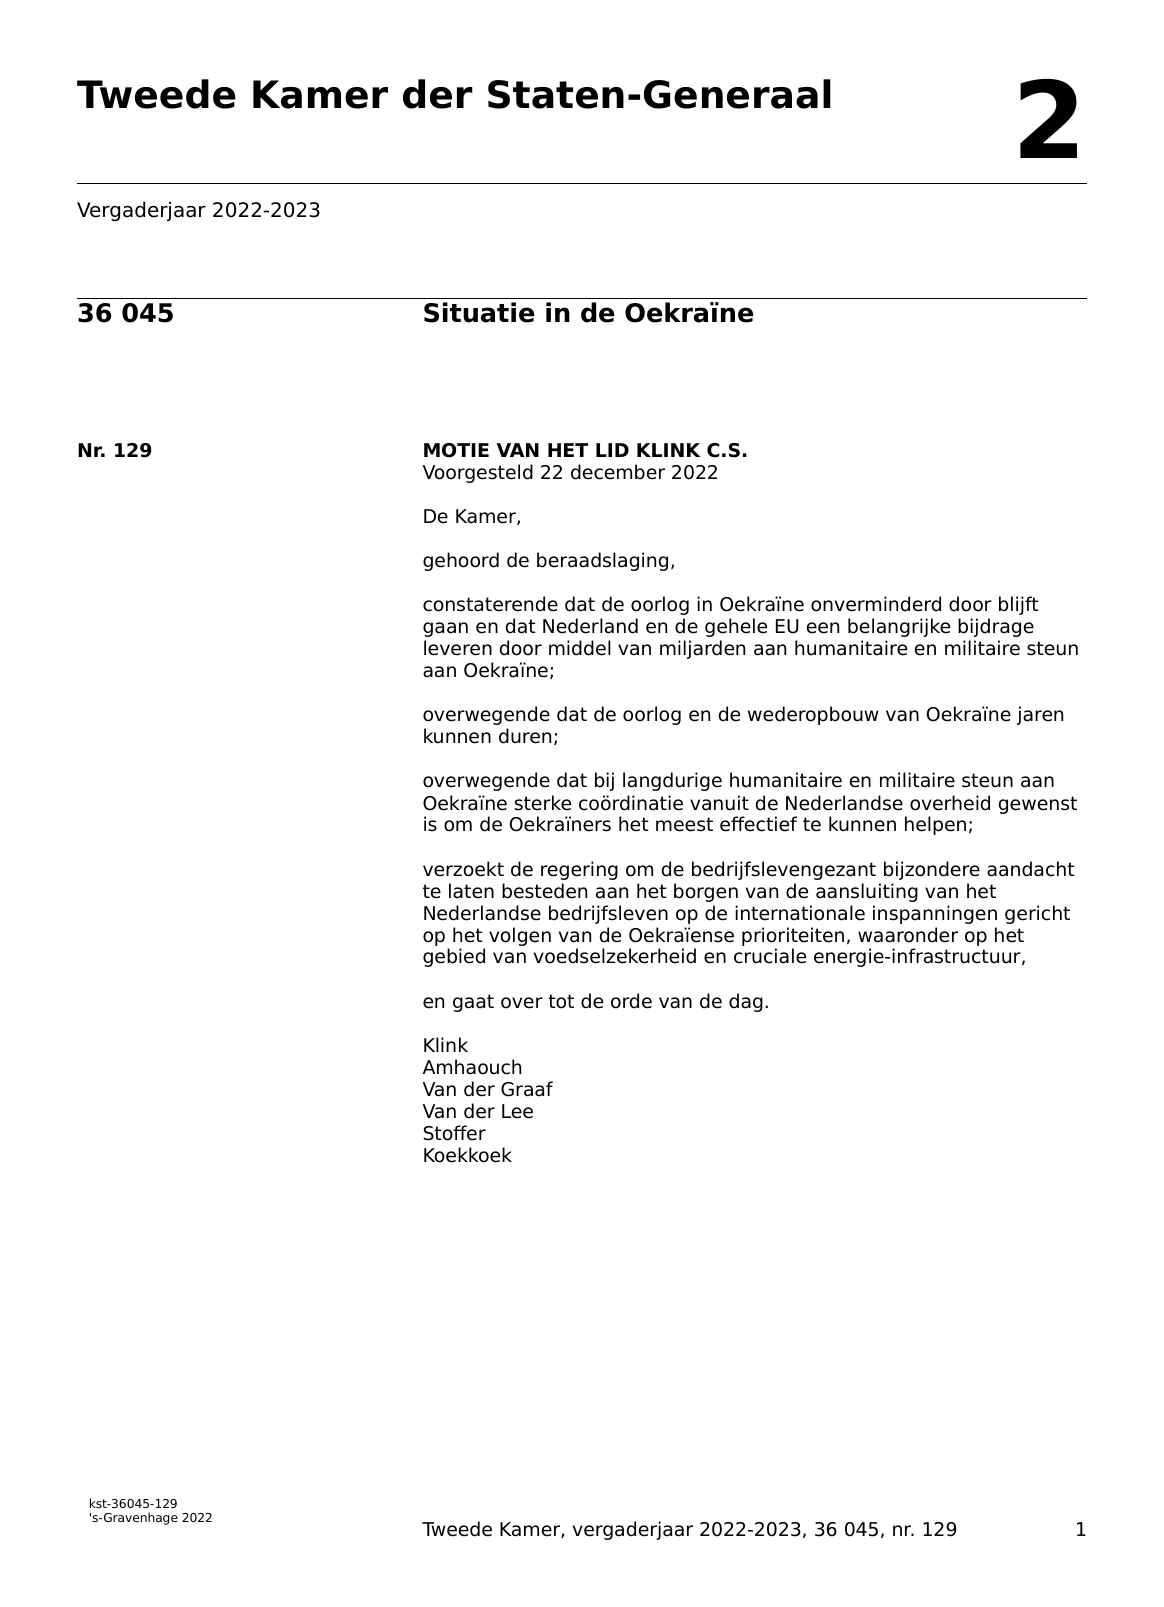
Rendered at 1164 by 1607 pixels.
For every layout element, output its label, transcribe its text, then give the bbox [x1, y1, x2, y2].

text en gaat over tot de orde van de dag. [422, 991, 1087, 1013]
text kst-36045-129 [88, 1497, 323, 1511]
text verzoekt de regering om de bedrijfslevengezant bijzondere aandacht te laten besteden aan het borgen van de aansluiting van het Nederlandse bedrijfsleven op de internationale inspanningen gericht op het volgen van de Oekraïense prioriteiten, waaronder op het gebied van voedselzekerheid en cruciale energie-infrastructuur, [422, 858, 1087, 968]
text overwegende dat de oorlog en de wederopbouw van Oekraïne jaren kunnen duren; [422, 704, 1087, 748]
text Voorgesteld 22 december 2022 [422, 462, 1087, 484]
text Van der Lee [422, 1101, 1087, 1123]
table_header Tweede Kamer der Staten-Generaal [77, 59, 886, 183]
subtitle Nr. 129 MOTIE VAN HET LID KLINK C.S. [77, 440, 1087, 462]
text Koekkoek [422, 1145, 1087, 1167]
text constaterende dat de oorlog in Oekraïne onverminderd door blijft gaan en dat Nederland en de gehele EU een belangrijke bijdrage leveren door middel van miljarden aan humanitaire en militaire steun aan Oekraïne; [422, 594, 1087, 682]
text De Kamer, [422, 506, 1087, 528]
text gehoord de beraadslaging, [422, 550, 1087, 572]
text Amhaouch [422, 1057, 1087, 1079]
text 's-Gravenhage 2022 [88, 1511, 323, 1525]
text Van der Graaf [422, 1079, 1087, 1101]
subtitle 36 045 Situatie in de Oekraïne [77, 299, 1087, 329]
text overwegende dat bij langdurige humanitaire en militaire steun aan Oekraïne sterke coördinatie vanuit de Nederlandse overheid gewenst is om de Oekraïners het meest effectief te kunnen helpen; [422, 770, 1087, 836]
table_cell Vergaderjaar 2022-2023 [77, 184, 1087, 298]
text Klink [422, 1035, 1087, 1057]
text Stoffer [422, 1123, 1087, 1145]
table_header 2 [886, 59, 1087, 183]
